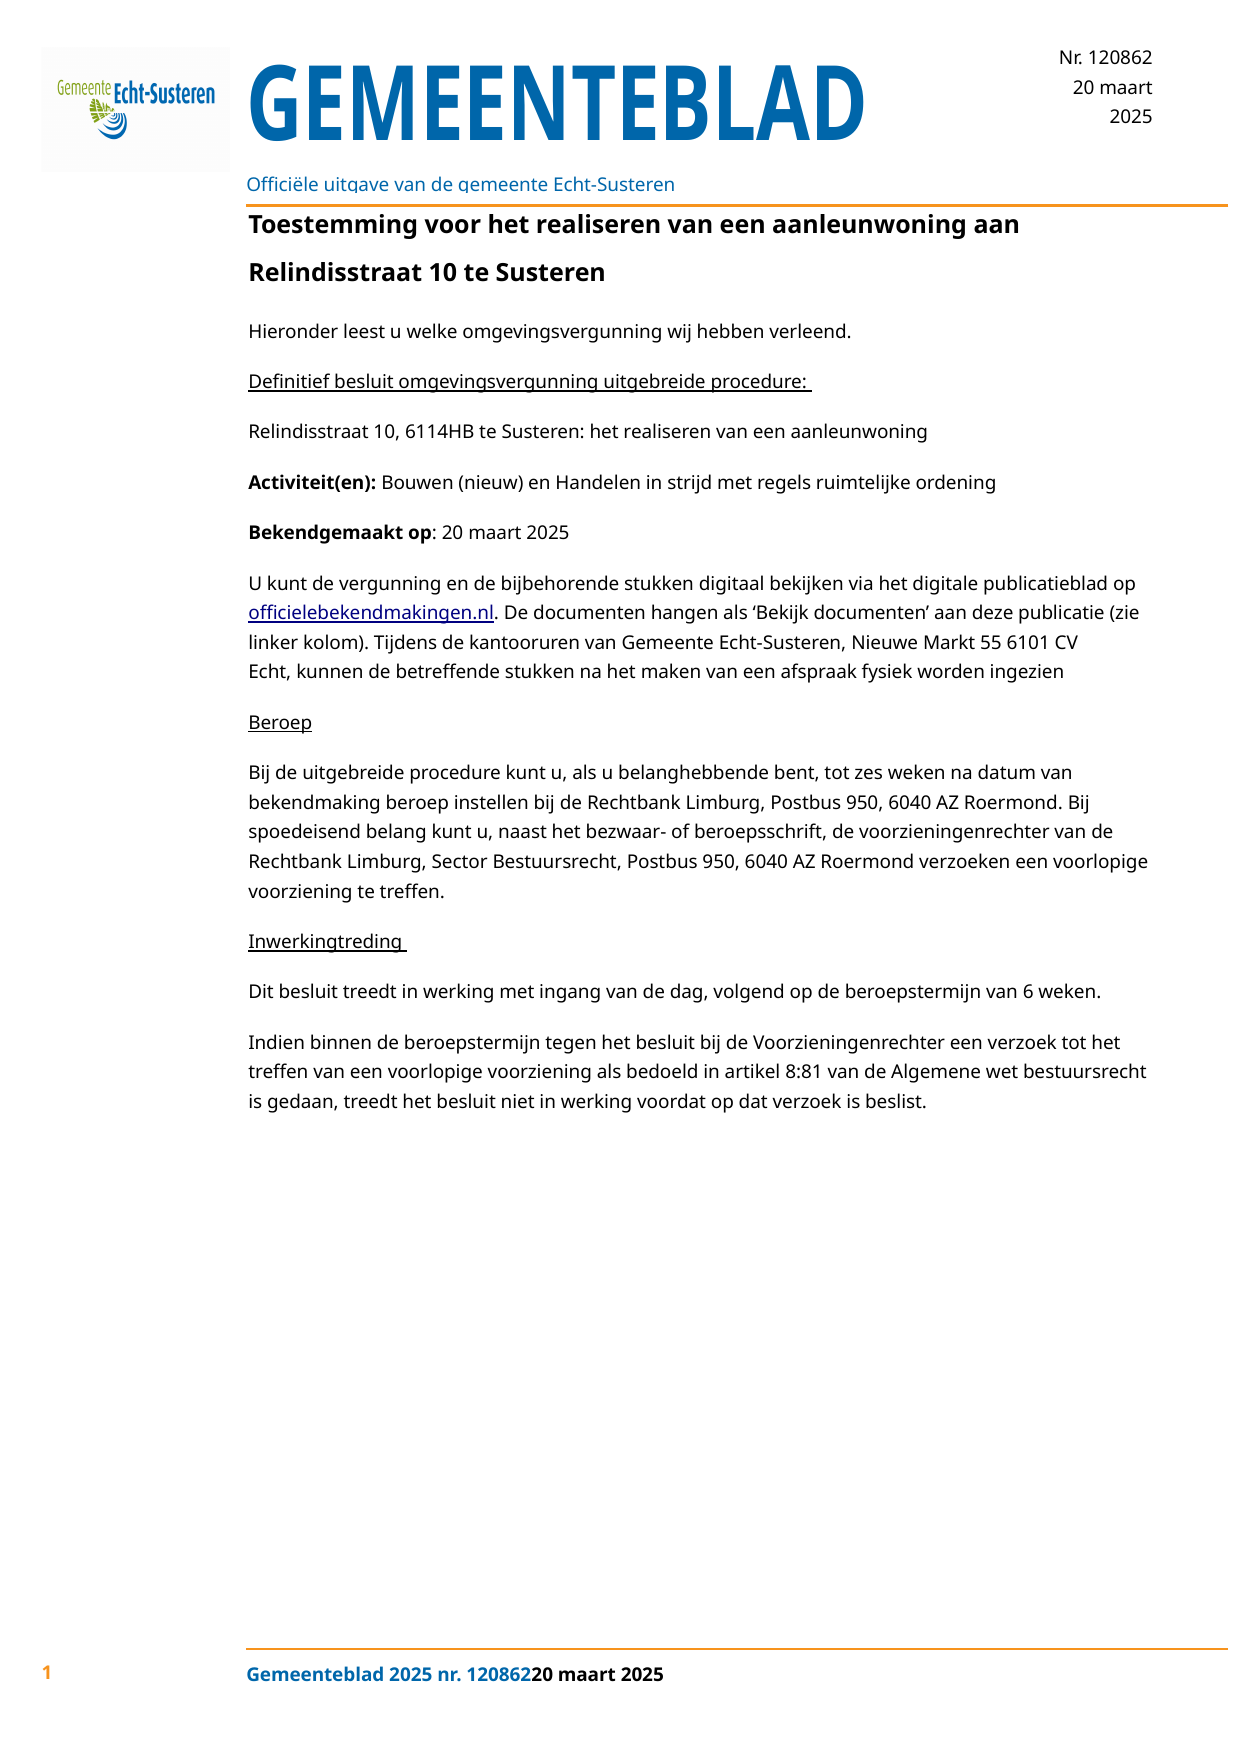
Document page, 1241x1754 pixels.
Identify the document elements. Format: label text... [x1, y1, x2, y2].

text Indien binnen de beroepstermijn tegen het besluit bij de Voorzieningenrechter een verzoek tot het treffen van een voorlopige voorziening als bedoeld in artikel 8:81 van de Algemene wet bestuursrecht is gedaan, treedt het besluit niet in werking voordat op dat verzoek is beslist. [248, 1029, 1152, 1114]
text Inwerkingtreding [248, 928, 1152, 954]
text Toestemming voor het realiseren van een aanleunwoning aan Relindisstraat 10 te Susteren [248, 207, 1152, 288]
text U kunt de vergunning en de bijbehorende stukken digitaal bekijken via het digitale publicatieblad op officielebekendmakingen.nl. De documenten hangen als ‘Bekijk documenten’ aan deze publicatie (zie linker kolom). Tijdens de kantooruren van Gemeente Echt-Susteren, Nieuwe Markt 55 6101 CV Echt, kunnen de betreffende stukken na het maken van een afspraak fysiek worden ingezien [248, 570, 1152, 684]
text Relindisstraat 10, 6114HB te Susteren: het realiseren van een aanleunwoning [248, 419, 1152, 444]
text Bekendgemaakt op: 20 maart 2025 [248, 519, 1152, 545]
text Activiteit(en): Bouwen (nieuw) en Handelen in strijd met regels ruimtelijke ordening [248, 469, 1152, 495]
picture [41, 47, 231, 172]
text Bij de uitgebreide procedure kunt u, als u belanghebbende bent, tot zes weken na datum van bekendmaking beroep instellen bij de Rechtbank Limburg, Postbus 950, 6040 AZ Roermond. Bij spoedeisend belang kunt u, naast het bezwaar- of beroepsschrift, de voorzieningenrechter van de Rechtbank Limburg, Sector Bestuursrecht, Postbus 950, 6040 AZ Roermond verzoeken een voorlopige voorziening te treffen. [248, 759, 1152, 904]
text Dit besluit treedt in werking met ingang van de dag, volgend op de beroepstermijn van 6 weken. [248, 979, 1152, 1004]
text Hieronder leest u welke omgevingsvergunning wij hebben verleend. [248, 318, 1152, 344]
text Beroep [248, 709, 1152, 735]
text Definitief besluit omgevingsvergunning uitgebreide procedure: [248, 368, 1152, 394]
